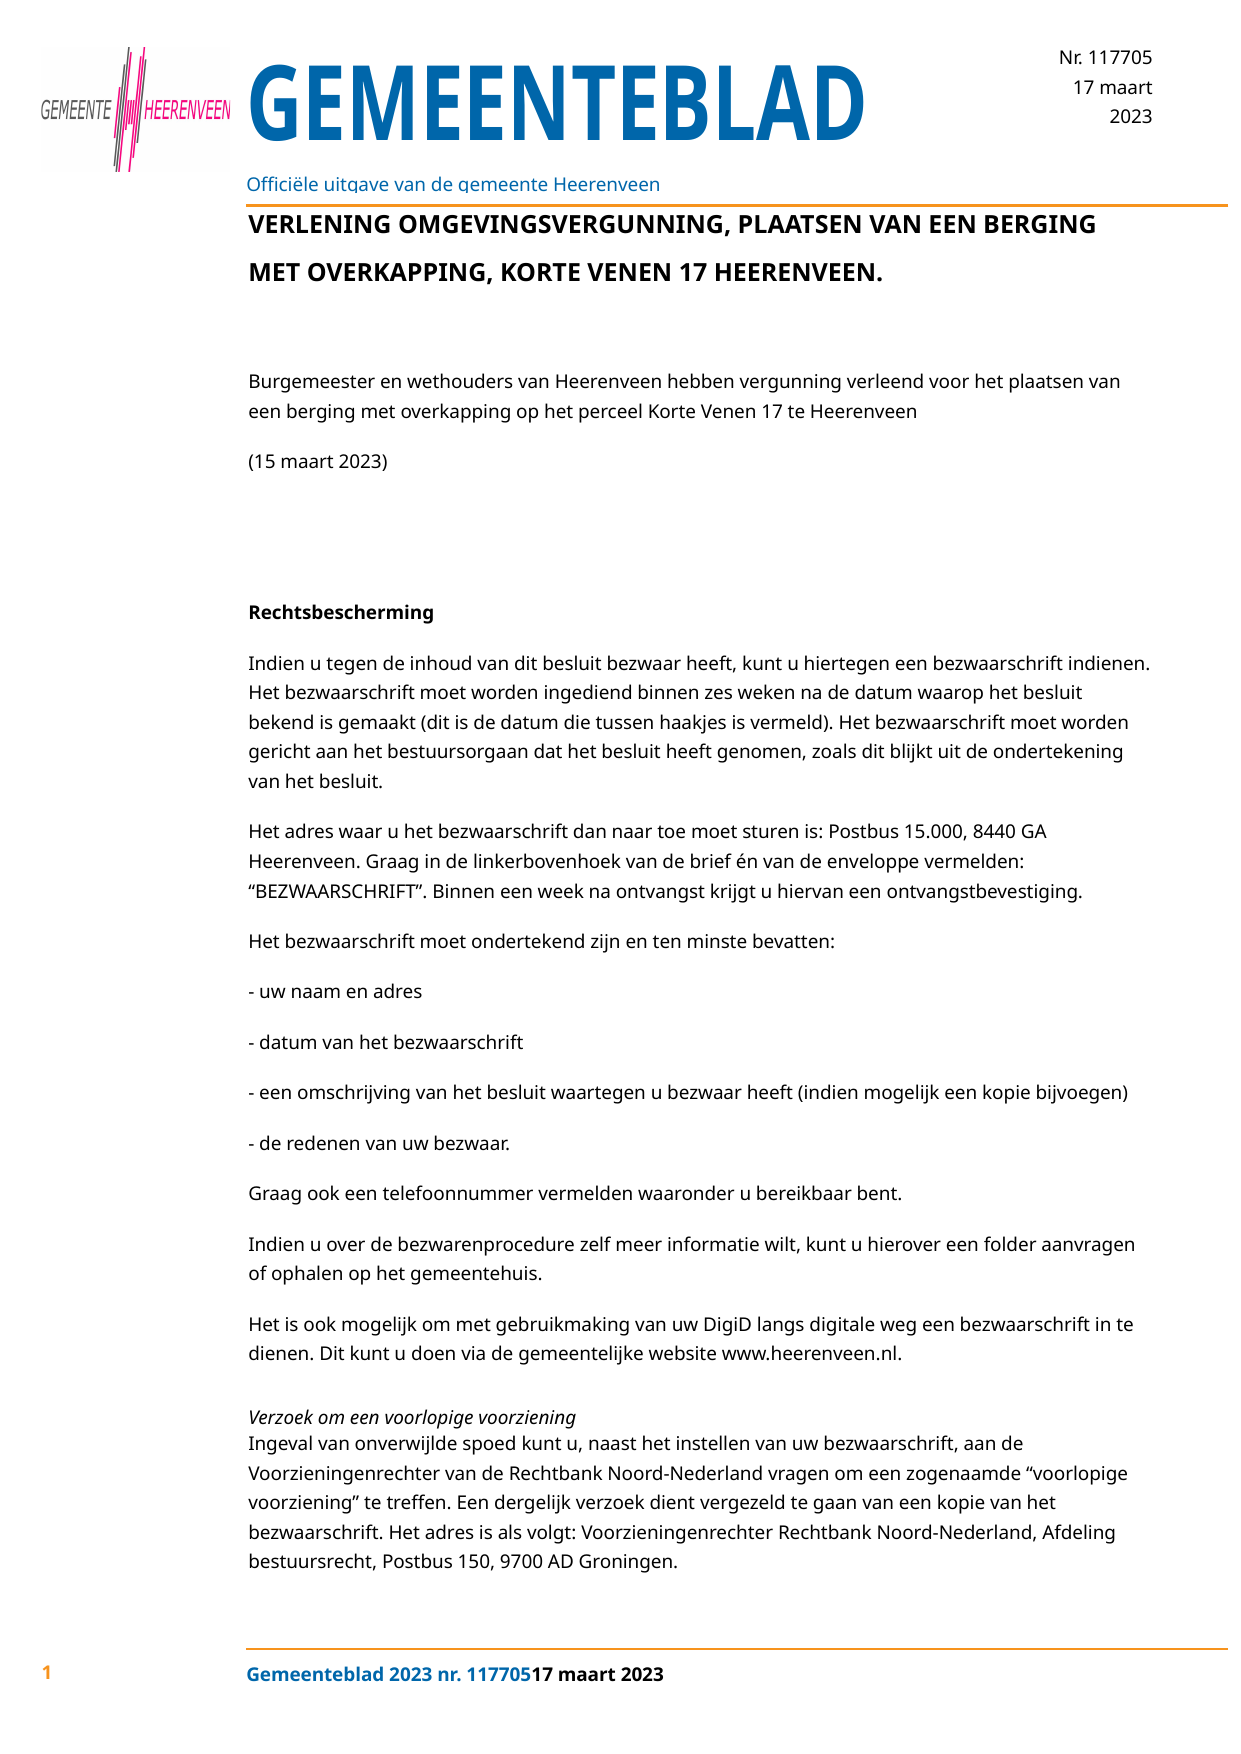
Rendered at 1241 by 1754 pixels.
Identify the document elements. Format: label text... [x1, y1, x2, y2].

text - datum van het bezwaarschrift [248, 1029, 1152, 1055]
text - een omschrijving van het besluit waartegen u bezwaar heeft (indien mogelijk een kopie bijvoegen) [248, 1079, 1152, 1105]
text - de redenen van uw bezwaar. [248, 1130, 1152, 1156]
text Het adres waar u het bezwaarschrift dan naar toe moet sturen is: Postbus 15.000, 8440 GA Heerenveen. Graag in de linkerbovenhoek van de brief én van de enveloppe vermelden: “BEZWAARSCHRIFT”. Binnen een week na ontvangst krijgt u hiervan een ontvangstbevestiging. [248, 819, 1152, 904]
text (15 maart 2023) [248, 448, 1152, 474]
text Graag ook een telefoonnummer vermelden waaronder u bereikbaar bent. [248, 1180, 1152, 1206]
text Het bezwaarschrift moet ondertekend zijn en ten minste bevatten: [248, 928, 1152, 954]
text Verzoek om een voorlopige voorziening [248, 1404, 1152, 1430]
text Ingeval van onverwijlde spoed kunt u, naast het instellen van uw bezwaarschrift, aan de Voorzieningenrechter van de Rechtbank Noord-Nederland vragen om een zogenaamde “voorlopige voorziening” te treffen. Een dergelijk verzoek dient vergezeld te gaan van een kopie van het bezwaarschrift. Het adres is als volgt: Voorzieningenrechter Rechtbank Noord-Nederland, Afdeling bestuursrecht, Postbus 150, 9700 AD Groningen. [248, 1430, 1152, 1574]
text VERLENING OMGEVINGSVERGUNNING, PLAATSEN VAN EEN BERGING MET OVERKAPPING, KORTE VENEN 17 HEERENVEEN. [248, 207, 1152, 288]
text Het is ook mogelijk om met gebruikmaking van uw DigiD langs digitale weg een bezwaarschrift in te dienen. Dit kunt u doen via de gemeentelijke website www.heerenveen.nl. [248, 1311, 1152, 1366]
text - uw naam en adres [248, 979, 1152, 1004]
text Indien u over de bezwarenprocedure zelf meer informatie wilt, kunt u hierover een folder aanvragen of ophalen op het gemeentehuis. [248, 1231, 1152, 1286]
text Burgemeester en wethouders van Heerenveen hebben vergunning verleend voor het plaatsen van een berging met overkapping op het perceel Korte Venen 17 te Heerenveen [248, 368, 1152, 424]
text Rechtsbescherming [248, 599, 1152, 625]
picture [41, 47, 231, 172]
text Indien u tegen de inhoud van dit besluit bezwaar heeft, kunt u hiertegen een bezwaarschrift indienen. Het bezwaarschrift moet worden ingediend binnen zes weken na de datum waarop het besluit bekend is gemaakt (dit is de datum die tussen haakjes is vermeld). Het bezwaarschrift moet worden gericht aan het bestuursorgaan dat het besluit heeft genomen, zoals dit blijkt uit de ondertekening van het besluit. [248, 650, 1152, 794]
